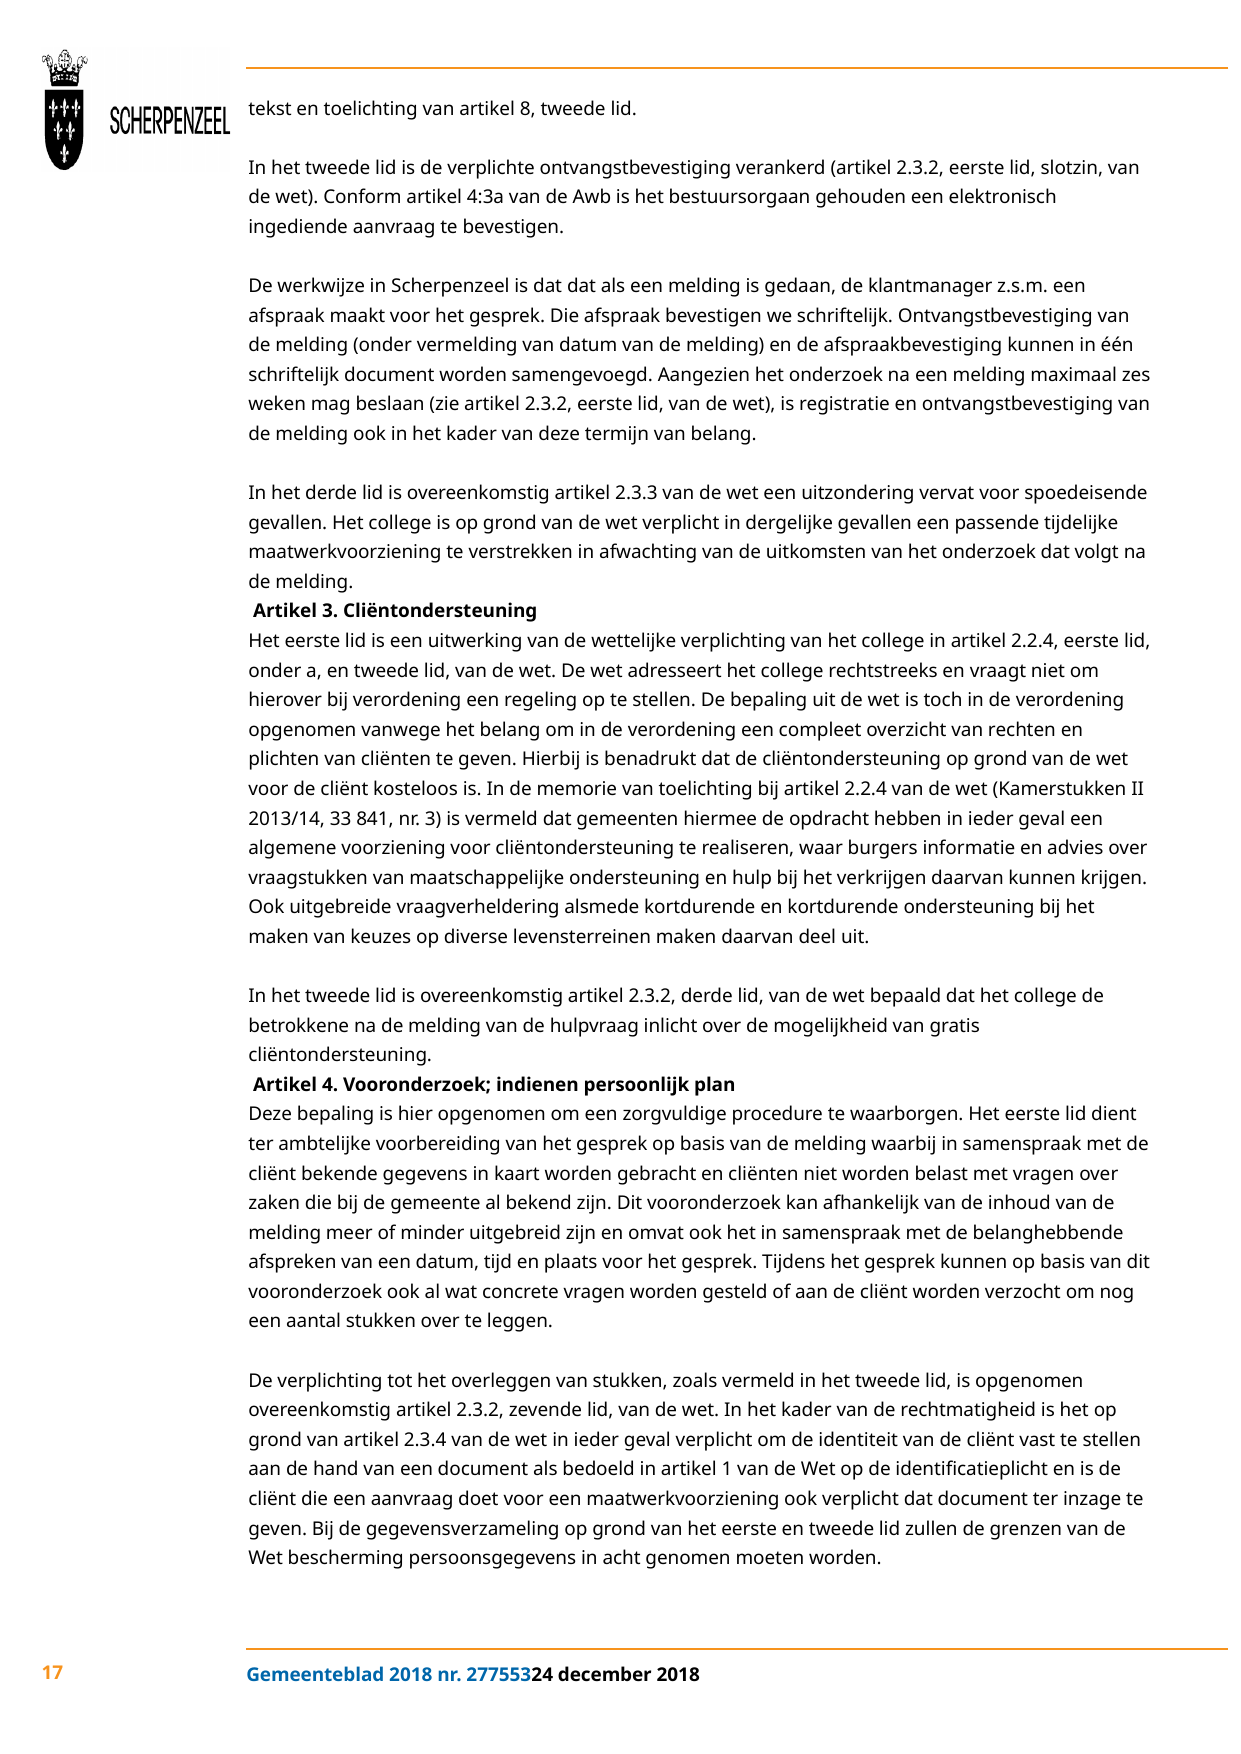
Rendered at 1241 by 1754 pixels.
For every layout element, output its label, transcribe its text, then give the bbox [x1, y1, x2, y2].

text In het derde lid is overeenkomstig artikel 2.3.3 van de wet een uitzondering vervat voor spoedeisende gevallen. Het college is op grond van de wet verplicht in dergelijke gevallen een passende tijdelijke maatwerkvoorziening te verstrekken in afwachting van de uitkomsten van het onderzoek dat volgt na de melding. [248, 479, 1152, 594]
text Het eerste lid is een uitwerking van de wettelijke verplichting van het college in artikel 2.2.4, eerste lid, onder a, en tweede lid, van de wet. De wet adresseert het college rechtstreeks en vraagt niet om hierover bij verordening een regeling op te stellen. De bepaling uit de wet is toch in de verordening opgenomen vanwege het belang om in de verordening een compleet overzicht van rechten en plichten van cliënten te geven. Hierbij is benadrukt dat de cliëntondersteuning op grond van de wet voor de cliënt kosteloos is. In de memorie van toelichting bij artikel 2.2.4 van de wet (Kamerstukken II 2013/14, 33 841, nr. 3) is vermeld dat gemeenten hiermee de opdracht hebben in ieder geval een algemene voorziening voor cliëntondersteuning te realiseren, waar burgers informatie en advies over vraagstukken van maatschappelijke ondersteuning en hulp bij het verkrijgen daarvan kunnen krijgen. Ook uitgebreide vraagverheldering alsmede kortdurende en kortdurende ondersteuning bij het maken van keuzes op diverse levensterreinen maken daarvan deel uit. [248, 627, 1152, 949]
picture [41, 47, 231, 172]
text De werkwijze in Scherpenzeel is dat dat als een melding is gedaan, de klantmanager z.s.m. een afspraak maakt voor het gesprek. Die afspraak bevestigen we schriftelijk. Ontvangstbevestiging van de melding (onder vermelding van datum van de melding) en de afspraakbevestiging kunnen in één schriftelijk document worden samengevoegd. Aangezien het onderzoek na een melding maximaal zes weken mag beslaan (zie artikel 2.3.2, eerste lid, van de wet), is registratie en ontvangstbevestiging van de melding ook in het kader van deze termijn van belang. [248, 272, 1152, 446]
text tekst en toelichting van artikel 8, tweede lid. [248, 95, 1152, 121]
text Artikel 4. Vooronderzoek; indienen persoonlijk plan [248, 1071, 1152, 1097]
text In het tweede lid is de verplichte ontvangstbevestiging verankerd (artikel 2.3.2, eerste lid, slotzin, van de wet). Conform artikel 4:3a van de Awb is het bestuursorgaan gehouden een elektronisch ingediende aanvraag te bevestigen. [248, 154, 1152, 239]
text De verplichting tot het overleggen van stukken, zoals vermeld in het tweede lid, is opgenomen overeenkomstig artikel 2.3.2, zevende lid, van de wet. In het kader van de rechtmatigheid is het op grond van artikel 2.3.4 van de wet in ieder geval verplicht om de identiteit van de cliënt vast te stellen aan de hand van een document als bedoeld in artikel 1 van de Wet op de identificatieplicht en is de cliënt die een aanvraag doet voor een maatwerkvoorziening ook verplicht dat document ter inzage te geven. Bij de gegevensverzameling op grond van het eerste en tweede lid zullen de grenzen van de Wet bescherming persoonsgegevens in acht genomen moeten worden. [248, 1367, 1152, 1570]
text In het tweede lid is overeenkomstig artikel 2.3.2, derde lid, van de wet bepaald dat het college de betrokkene na de melding van de hulpvraag inlicht over de mogelijkheid van gratis cliëntondersteuning. [248, 982, 1152, 1067]
text Artikel 3. Cliëntondersteuning [248, 598, 1152, 623]
text Deze bepaling is hier opgenomen om een zorgvuldige procedure te waarborgen. Het eerste lid dient ter ambtelijke voorbereiding van het gesprek op basis van de melding waarbij in samenspraak met de cliënt bekende gegevens in kaart worden gebracht en cliënten niet worden belast met vragen over zaken die bij de gemeente al bekend zijn. Dit vooronderzoek kan afhankelijk van de inhoud van de melding meer of minder uitgebreid zijn en omvat ook het in samenspraak met de belanghebbende afspreken van een datum, tijd en plaats voor het gesprek. Tijdens het gesprek kunnen op basis van dit vooronderzoek ook al wat concrete vragen worden gesteld of aan de cliënt worden verzocht om nog een aantal stukken over te leggen. [248, 1101, 1152, 1333]
